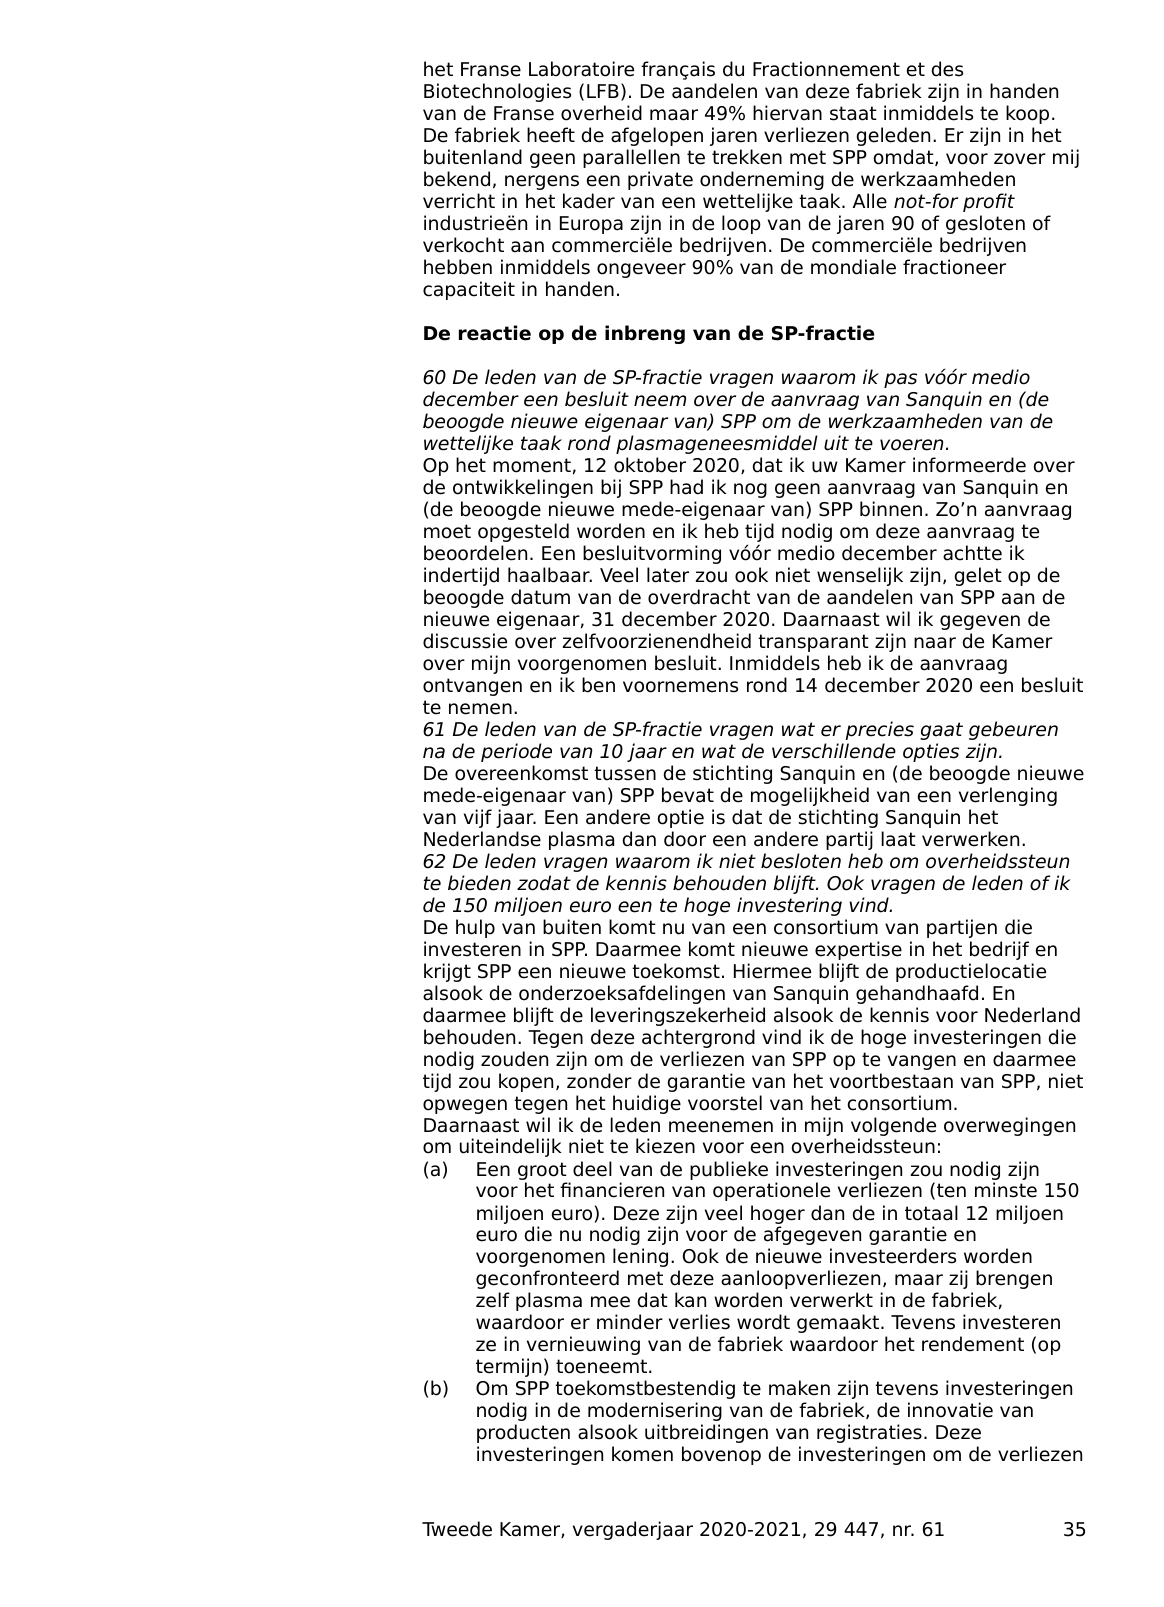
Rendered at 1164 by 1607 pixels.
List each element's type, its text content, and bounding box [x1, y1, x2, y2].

text 60 De leden van de SP-fractie vragen waarom ik pas vóór medio december een besluit neem over de aanvraag van Sanquin en (de beoogde nieuwe eigenaar van) SPP om de werkzaamheden van de wettelijke taak rond plasmageneesmiddel uit te voeren. [422, 367, 1087, 455]
text 61 De leden van de SP-fractie vragen wat er precies gaat gebeuren na de periode van 10 jaar en wat de verschillende opties zijn. [422, 719, 1087, 763]
text (b) Om SPP toekomstbestendig te maken zijn tevens investeringen nodig in de modernisering van de fabriek, de innovatie van producten alsook uitbreidingen van registraties. Deze investeringen komen bovenop de investeringen om de verliezen [422, 1378, 1087, 1466]
text De overeenkomst tussen de stichting Sanquin en (de beoogde nieuwe mede-eigenaar van) SPP bevat de mogelijkheid van een verlenging van vijf jaar. Een andere optie is dat de stichting Sanquin het Nederlandse plasma dan door een andere partij laat verwerken. [422, 763, 1087, 851]
text Op het moment, 12 oktober 2020, dat ik uw Kamer informeerde over de ontwikkelingen bij SPP had ik nog geen aanvraag van Sanquin en (de beoogde nieuwe mede-eigenaar van) SPP binnen. Zo’n aanvraag moet opgesteld worden en ik heb tijd nodig om deze aanvraag te beoordelen. Een besluitvorming vóór medio december achtte ik indertijd haalbaar. Veel later zou ook niet wenselijk zijn, gelet op de beoogde datum van de overdracht van de aandelen van SPP aan de nieuwe eigenaar, 31 december 2020. Daarnaast wil ik gegeven de discussie over zelfvoorzienendheid transparant zijn naar de Kamer over mijn voorgenomen besluit. Inmiddels heb ik de aanvraag ontvangen en ik ben voornemens rond 14 december 2020 een besluit te nemen. [422, 455, 1087, 719]
text (a) Een groot deel van de publieke investeringen zou nodig zijn voor het financieren van operationele verliezen (ten minste 150 miljoen euro). Deze zijn veel hoger dan de in totaal 12 miljoen euro die nu nodig zijn voor de afgegeven garantie en voorgenomen lening. Ook de nieuwe investeerders worden geconfronteerd met deze aanloopverliezen, maar zij brengen zelf plasma mee dat kan worden verwerkt in de fabriek, waardoor er minder verlies wordt gemaakt. Tevens investeren ze in vernieuwing van de fabriek waardoor het rendement (op termijn) toeneemt. [422, 1158, 1087, 1378]
text De hulp van buiten komt nu van een consortium van partijen die investeren in SPP. Daarmee komt nieuwe expertise in het bedrijf en krijgt SPP een nieuwe toekomst. Hiermee blijft de productielocatie alsook de onderzoeksafdelingen van Sanquin gehandhaafd. En daarmee blijft de leveringszekerheid alsook de kennis voor Nederland behouden. Tegen deze achtergrond vind ik de hoge investeringen die nodig zouden zijn om de verliezen van SPP op te vangen en daarmee tijd zou kopen, zonder de garantie van het voortbestaan van SPP, niet opwegen tegen het huidige voorstel van het consortium. [422, 917, 1087, 1114]
text Daarnaast wil ik de leden meenemen in mijn volgende overwegingen om uiteindelijk niet te kiezen voor een overheidssteun: [422, 1114, 1087, 1158]
subtitle De reactie op de inbreng van de SP-fractie [422, 323, 1087, 345]
text 62 De leden vragen waarom ik niet besloten heb om overheidssteun te bieden zodat de kennis behouden blijft. Ook vragen de leden of ik de 150 miljoen euro een te hoge investering vind. [422, 851, 1087, 917]
text het Franse Laboratoire français du Fractionnement et des Biotechnologies (LFB). De aandelen van deze fabriek zijn in handen van de Franse overheid maar 49% hiervan staat inmiddels te koop. De fabriek heeft de afgelopen jaren verliezen geleden. Er zijn in het buitenland geen parallellen te trekken met SPP omdat, voor zover mij bekend, nergens een private onderneming de werkzaamheden verricht in het kader van een wettelijke taak. Alle not-for profit industrieën in Europa zijn in de loop van de jaren 90 of gesloten of verkocht aan commerciële bedrijven. De commerciële bedrijven hebben inmiddels ongeveer 90% van de mondiale fractioneer capaciteit in handen. [422, 59, 1087, 301]
